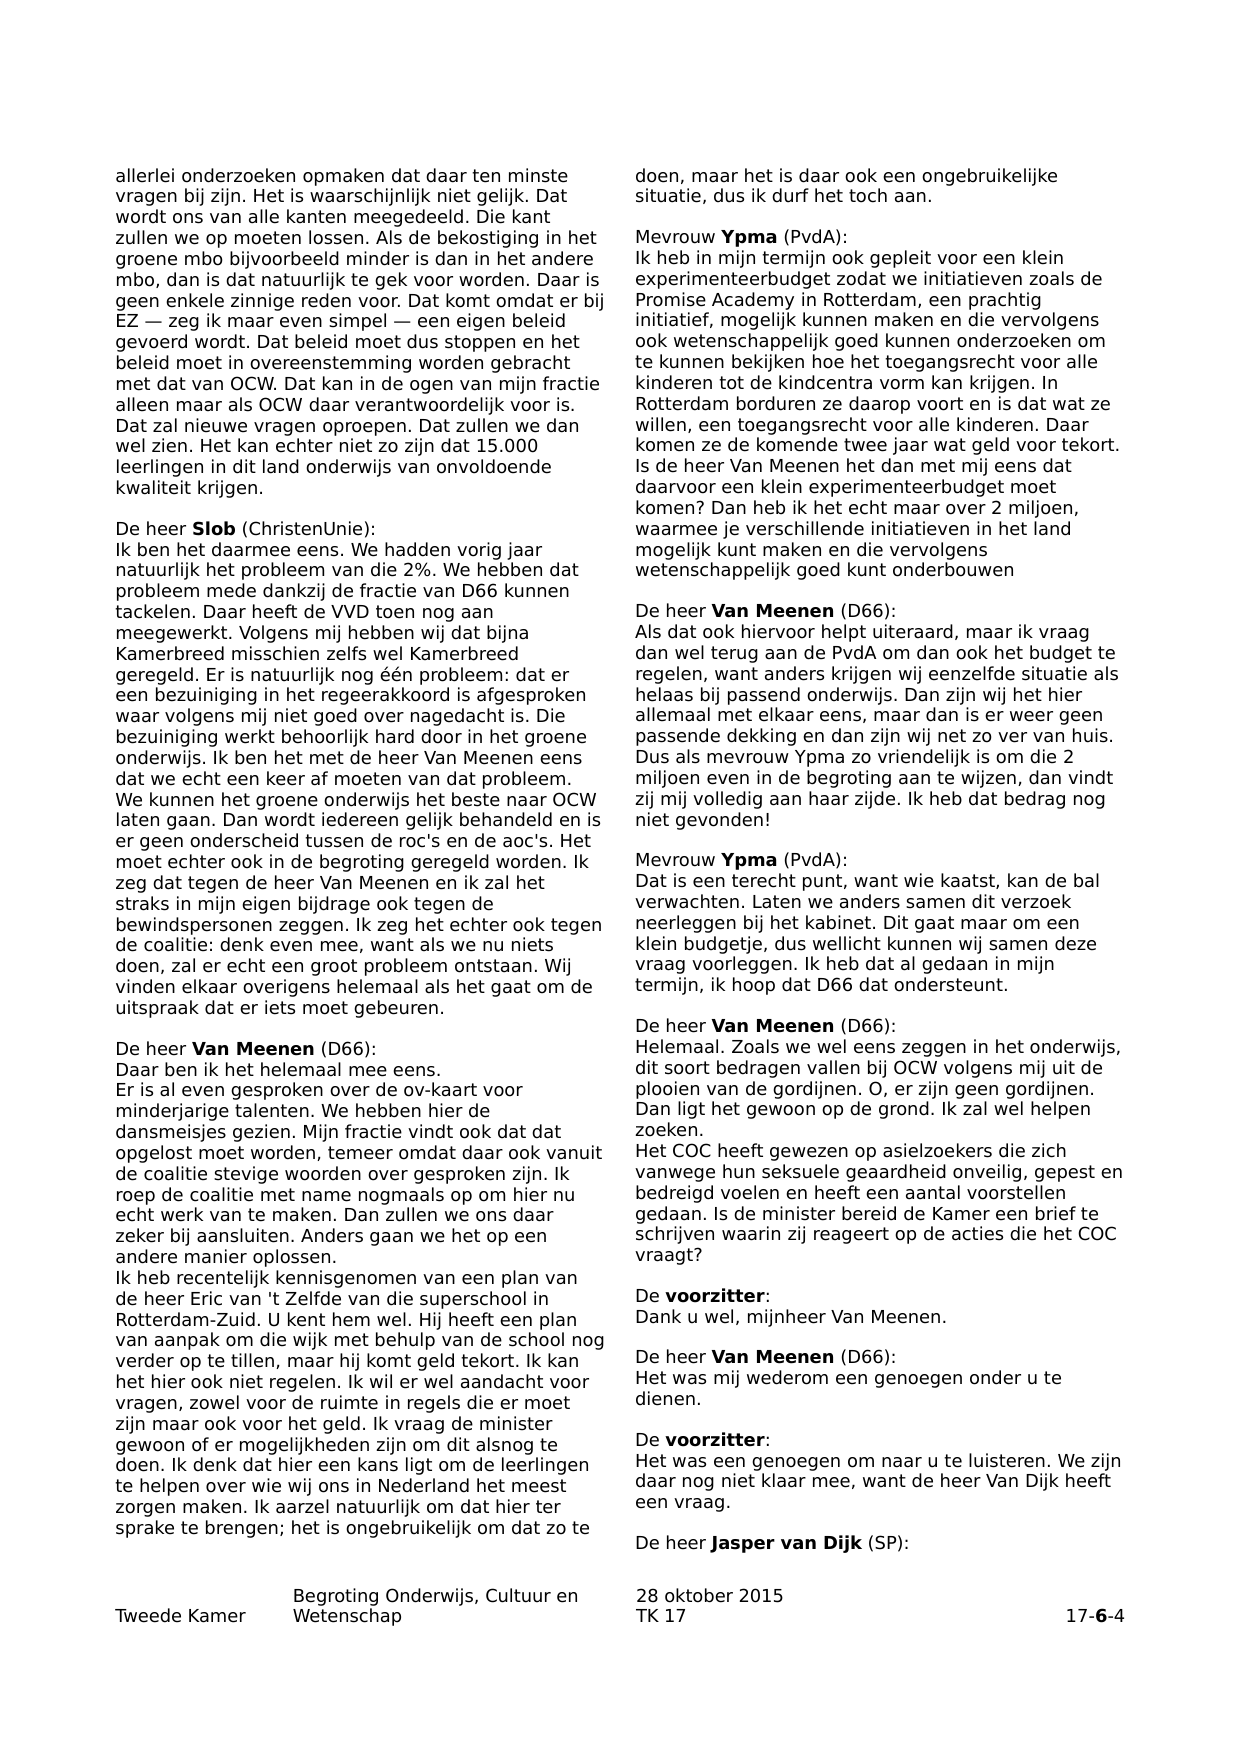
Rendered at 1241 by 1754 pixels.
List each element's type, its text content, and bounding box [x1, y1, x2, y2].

text Het was een genoegen om naar u te luisteren. We zijn daar nog niet klaar mee, want de heer Van Dijk heeft een vraag. [635, 1450, 1125, 1513]
text Er is al even gesproken over de ov-kaart voor minderjarige talenten. We hebben hier de dansmeisjes gezien. Mijn fractie vindt ook dat dat opgelost moet worden, temeer omdat daar ook vanuit de coalitie stevige woorden over gesproken zijn. Ik roep de coalitie met name nogmaals op om hier nu echt werk van te maken. Dan zullen we ons daar zeker bij aansluiten. Anders gaan we het op een andere manier oplossen. [115, 1080, 605, 1268]
text De heer Van Meenen (D66): [635, 1016, 1125, 1037]
text Daar ben ik het helemaal mee eens. [115, 1059, 605, 1080]
text De heer Van Meenen (D66): [115, 1038, 605, 1059]
text De heer Van Meenen (D66): [635, 1347, 1125, 1368]
text Het COC heeft gewezen op asielzoekers die zich vanwege hun seksuele geaardheid onveilig, gepest en bedreigd voelen en heeft een aantal voorstellen gedaan. Is de minister bereid de Kamer een brief te schrijven waarin zij reageert op de acties die het COC vraagt? [635, 1141, 1125, 1266]
text De voorzitter: [635, 1286, 1125, 1306]
text doen, maar het is daar ook een ongebruikelijke situatie, dus ik durf het toch aan. [635, 165, 1125, 207]
text Ik heb in mijn termijn ook gepleit voor een klein experimenteerbudget zodat we initiatieven zoals de Promise Academy in Rotterdam, een prachtig initiatief, mogelijk kunnen maken en die vervolgens ook wetenschappelijk goed kunnen onderzoeken om te kunnen bekijken hoe het toegangsrecht voor alle kinderen tot de kindcentra vorm kan krijgen. In Rotterdam borduren ze daarop voort en is dat wat ze willen, een toegangsrecht voor alle kinderen. Daar komen ze de komende twee jaar wat geld voor tekort. Is de heer Van Meenen het dan met mij eens dat daarvoor een klein experimenteerbudget moet komen? Dan heb ik het echt maar over 2 miljoen, waarmee je verschillende initiatieven in het land mogelijk kunt maken en die vervolgens wetenschappelijk goed kunt onderbouwen [635, 248, 1125, 581]
text De heer Jasper van Dijk (SP): [635, 1533, 1125, 1554]
text Ik heb recentelijk kennisgenomen van een plan van de heer Eric van 't Zelfde van die superschool in Rotterdam-Zuid. U kent hem wel. Hij heeft een plan van aanpak om die wijk met behulp van de school nog verder op te tillen, maar hij komt geld tekort. Ik kan het hier ook niet regelen. Ik wil er wel aandacht voor vragen, zowel voor de ruimte in regels die er moet zijn maar ook voor het geld. Ik vraag de minister gewoon of er mogelijkheden zijn om dit alsnog te doen. Ik denk dat hier een kans ligt om de leerlingen te helpen over wie wij ons in Nederland het meest zorgen maken. Ik aarzel natuurlijk om dat hier ter sprake te brengen; het is ongebruikelijk om dat zo te [115, 1268, 605, 1538]
text Mevrouw Ypma (PvdA): [635, 850, 1125, 871]
text Mevrouw Ypma (PvdA): [635, 227, 1125, 248]
text Het was mij wederom een genoegen onder u te dienen. [635, 1368, 1125, 1410]
text Dat is een terecht punt, want wie kaatst, kan de bal verwachten. Laten we anders samen dit verzoek neerleggen bij het kabinet. Dit gaat maar om een klein budgetje, dus wellicht kunnen wij samen deze vraag voorleggen. Ik heb dat al gedaan in mijn termijn, ik hoop dat D66 dat ondersteunt. [635, 871, 1125, 996]
text Helemaal. Zoals we wel eens zeggen in het onderwijs, dit soort bedragen vallen bij OCW volgens mij uit de plooien van de gordijnen. O, er zijn geen gordijnen. Dan ligt het gewoon op de grond. Ik zal wel helpen zoeken. [635, 1037, 1125, 1141]
text Dank u wel, mijnheer Van Meenen. [635, 1306, 1125, 1327]
text Ik ben het daarmee eens. We hadden vorig jaar natuurlijk het probleem van die 2%. We hebben dat probleem mede dankzij de fractie van D66 kunnen tackelen. Daar heeft de VVD toen nog aan meegewerkt. Volgens mij hebben wij dat bijna Kamerbreed misschien zelfs wel Kamerbreed geregeld. Er is natuurlijk nog één probleem: dat er een bezuiniging in het regeerakkoord is afgesproken waar volgens mij niet goed over nagedacht is. Die bezuiniging werkt behoorlijk hard door in het groene onderwijs. Ik ben het met de heer Van Meenen eens dat we echt een keer af moeten van dat probleem. We kunnen het groene onderwijs het beste naar OCW laten gaan. Dan wordt iedereen gelijk behandeld en is er geen onderscheid tussen de roc's en de aoc's. Het moet echter ook in de begroting geregeld worden. Ik zeg dat tegen de heer Van Meenen en ik zal het straks in mijn eigen bijdrage ook tegen de bewindspersonen zeggen. Ik zeg het echter ook tegen de coalitie: denk even mee, want als we nu niets doen, zal er echt een groot probleem ontstaan. Wij vinden elkaar overigens helemaal als het gaat om de uitspraak dat er iets moet gebeuren. [115, 539, 605, 1018]
text allerlei onderzoeken opmaken dat daar ten minste vragen bij zijn. Het is waarschijnlijk niet gelijk. Dat wordt ons van alle kanten meegedeeld. Die kant zullen we op moeten lossen. Als de bekostiging in het groene mbo bijvoorbeeld minder is dan in het andere mbo, dan is dat natuurlijk te gek voor worden. Daar is geen enkele zinnige reden voor. Dat komt omdat er bij EZ — zeg ik maar even simpel — een eigen beleid gevoerd wordt. Dat beleid moet dus stoppen en het beleid moet in overeenstemming worden gebracht met dat van OCW. Dat kan in de ogen van mijn fractie alleen maar als OCW daar verantwoordelijk voor is. Dat zal nieuwe vragen oproepen. Dat zullen we dan wel zien. Het kan echter niet zo zijn dat 15.000 leerlingen in dit land onderwijs van onvoldoende kwaliteit krijgen. [115, 165, 605, 499]
text De heer Van Meenen (D66): [635, 601, 1125, 622]
text Als dat ook hiervoor helpt uiteraard, maar ik vraag dan wel terug aan de PvdA om dan ook het budget te regelen, want anders krijgen wij eenzelfde situatie als helaas bij passend onderwijs. Dan zijn wij het hier allemaal met elkaar eens, maar dan is er weer geen passende dekking en dan zijn wij net zo ver van huis. Dus als mevrouw Ypma zo vriendelijk is om die 2 miljoen even in de begroting aan te wijzen, dan vindt zij mij volledig aan haar zijde. Ik heb dat bedrag nog niet gevonden! [635, 622, 1125, 830]
text De voorzitter: [635, 1430, 1125, 1450]
text De heer Slob (ChristenUnie): [115, 519, 605, 539]
